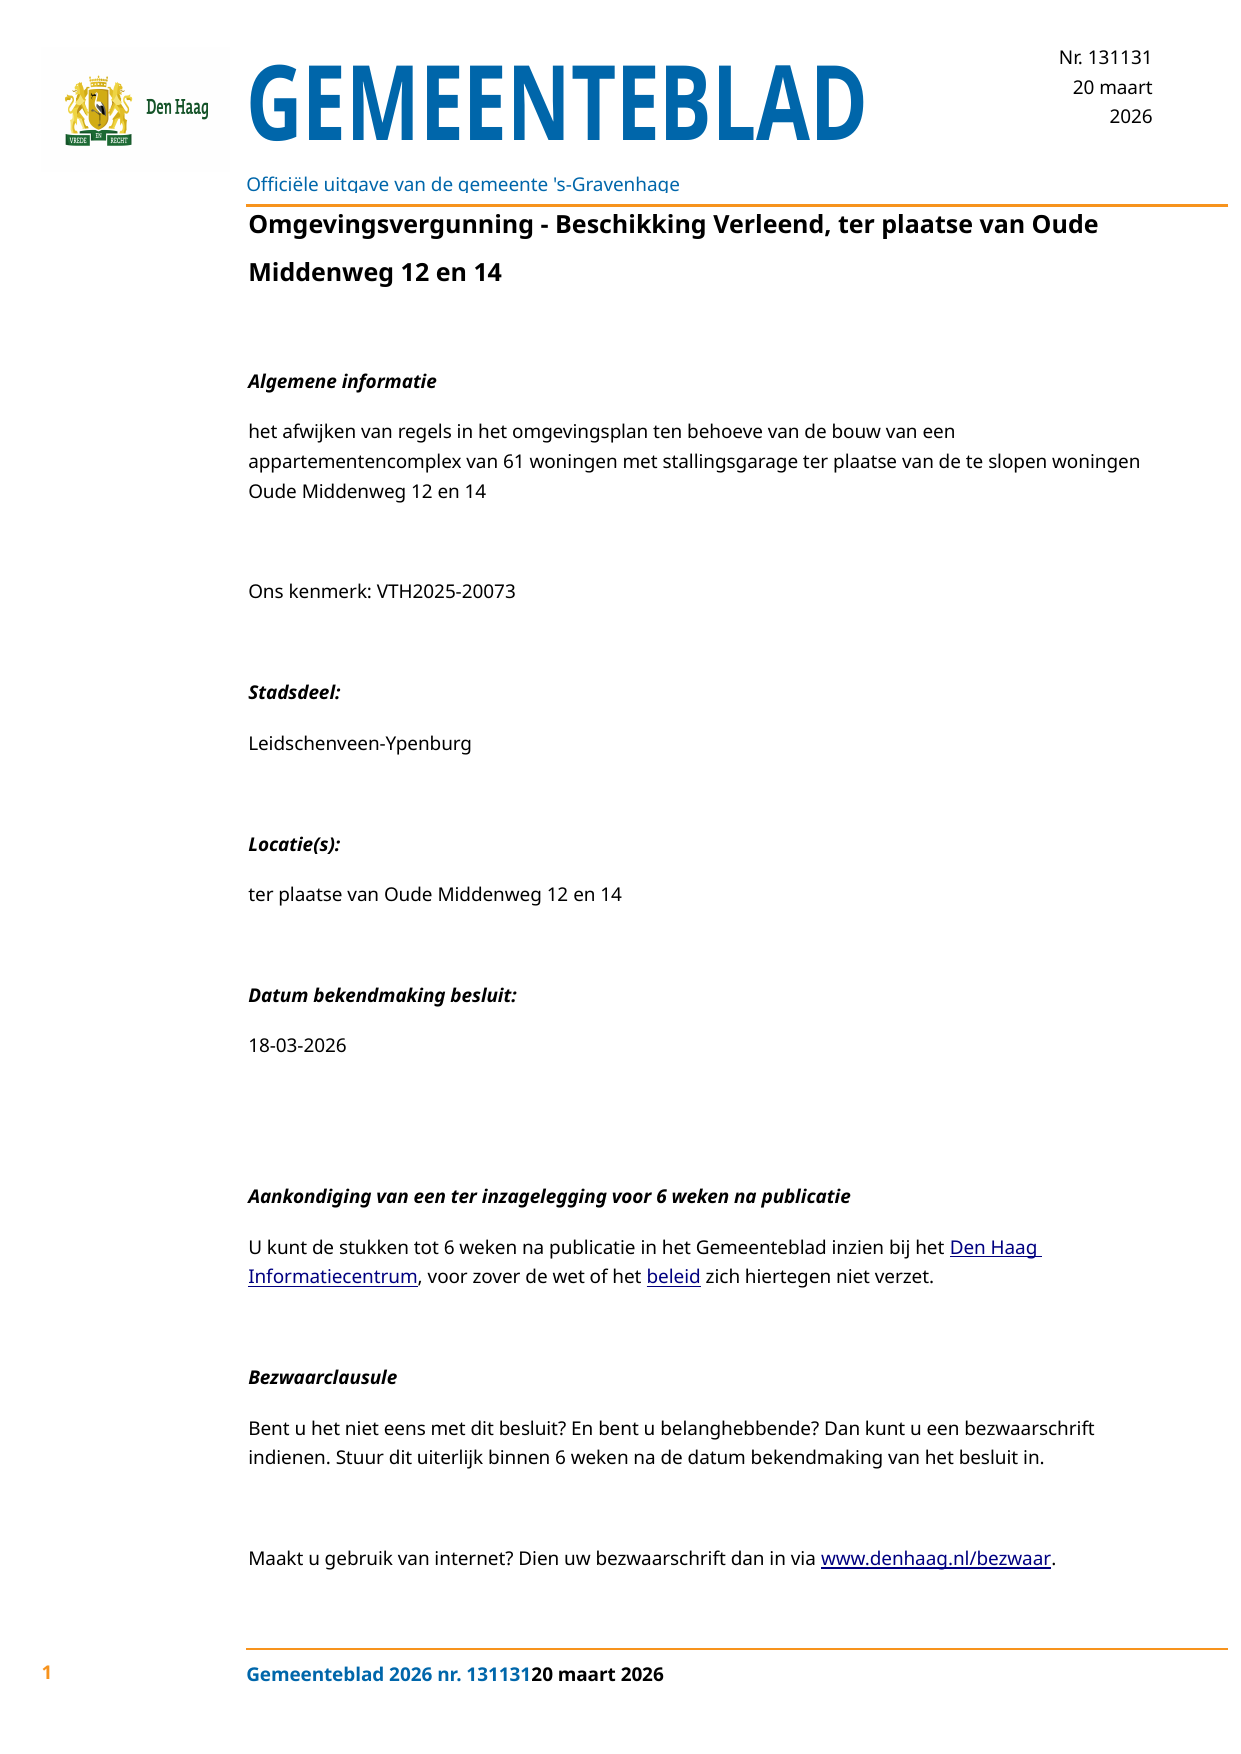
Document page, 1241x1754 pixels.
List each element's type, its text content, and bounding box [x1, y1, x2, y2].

picture [41, 47, 231, 172]
text Omgevingsvergunning - Beschikking Verleend, ter plaatse van Oude Middenweg 12 en 14 [248, 207, 1152, 288]
text Datum bekendmaking besluit: [248, 982, 1152, 1008]
text het afwijken van regels in het omgevingsplan ten behoeve van de bouw van een appartementencomplex van 61 woningen met stallingsgarage ter plaatse van de te slopen woningen Oude Middenweg 12 en 14 [248, 419, 1152, 504]
text Locatie(s): [248, 831, 1152, 857]
text ter plaatse van Oude Middenweg 12 en 14 [248, 881, 1152, 907]
text Maakt u gebruik van internet? Dien uw bezwaarschrift dan in via www.denhaag.nl/bezwaar. [248, 1545, 1152, 1571]
text Bent u het niet eens met dit besluit? En bent u belanghebbende? Dan kunt u een bezwaarschrift indienen. Stuur dit uiterlijk binnen 6 weken na de datum bekendmaking van het besluit in. [248, 1415, 1152, 1470]
text Bezwaarclausule [248, 1364, 1152, 1390]
text Aankondiging van een ter inzagelegging voor 6 weken na publicatie [248, 1184, 1152, 1209]
text Leidschenveen-Ypenburg [248, 730, 1152, 756]
text Ons kenmerk: VTH2025-20073 [248, 579, 1152, 604]
text 18-03-2026 [248, 1032, 1152, 1058]
text U kunt de stukken tot 6 weken na publicatie in het Gemeenteblad inzien bij het Den Haag Informatiecentrum, voor zover de wet of het beleid zich hiertegen niet verzet. [248, 1234, 1152, 1289]
text Stadsdeel: [248, 679, 1152, 705]
text Algemene informatie [248, 368, 1152, 394]
